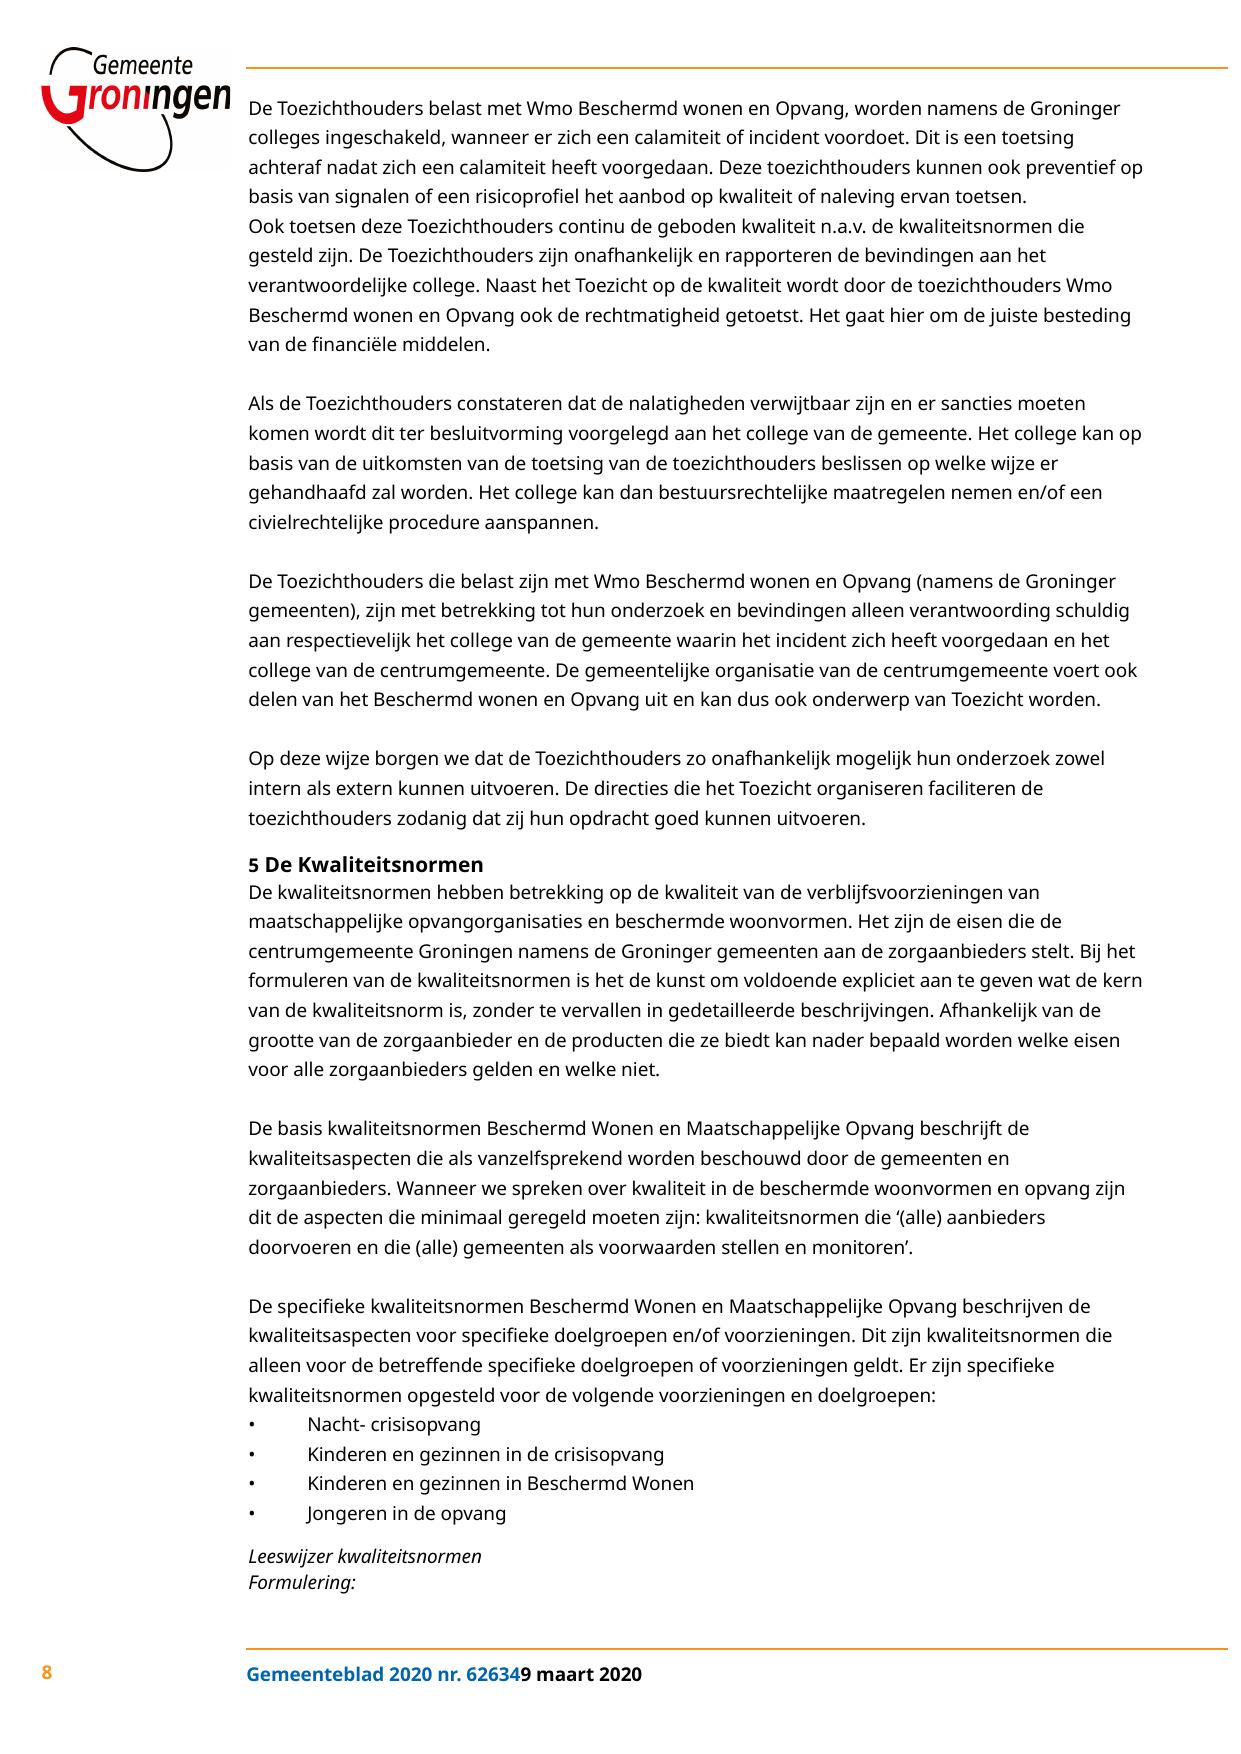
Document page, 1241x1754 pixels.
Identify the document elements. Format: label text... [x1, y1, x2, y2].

text De specifieke kwaliteitsnormen Beschermd Wonen en Maatschappelijke Opvang beschrijven de kwaliteitsaspecten voor specifieke doelgroepen en/of voorzieningen. Dit zijn kwaliteitsnormen die alleen voor de betreffende specifieke doelgroepen of voorzieningen geldt. Er zijn specifieke kwaliteitsnormen opgesteld voor de volgende voorzieningen en doelgroepen: [248, 1293, 1152, 1407]
text De kwaliteitsnormen hebben betrekking op de kwaliteit van de verblijfsvoorzieningen van maatschappelijke opvangorganisaties en beschermde woonvormen. Het zijn de eisen die de centrumgemeente Groningen namens de Groninger gemeenten aan de zorgaanbieders stelt. Bij het formuleren van de kwaliteitsnormen is het de kunst om voldoende expliciet aan te geven wat de kern van de kwaliteitsnorm is, zonder te vervallen in gedetailleerde beschrijvingen. Afhankelijk van de grootte van de zorgaanbieder en de producten die ze biedt kan nader bepaald worden welke eisen voor alle zorgaanbieders gelden en welke niet. [248, 879, 1152, 1082]
text 5 De Kwaliteitsnormen [248, 850, 1152, 879]
list Kinderen en gezinnen in de crisisopvang [248, 1441, 1152, 1467]
text Leeswijzer kwaliteitsnormen [248, 1543, 1152, 1569]
list Kinderen en gezinnen in Beschermd Wonen [248, 1471, 1152, 1496]
list Nacht- crisisopvang [248, 1411, 1152, 1437]
text De Toezichthouders belast met Wmo Beschermd wonen en Opvang, worden namens de Groninger colleges ingeschakeld, wanneer er zich een calamiteit of incident voordoet. Dit is een toetsing achteraf nadat zich een calamiteit heeft voorgedaan. Deze toezichthouders kunnen ook preventief op basis van signalen of een risicoprofiel het aanbod op kwaliteit of naleving ervan toetsen. [248, 95, 1152, 209]
text Formulering: [248, 1569, 1152, 1595]
list Jongeren in de opvang [248, 1500, 1152, 1526]
text Ook toetsen deze Toezichthouders continu de geboden kwaliteit n.a.v. de kwaliteitsnormen die gesteld zijn. De Toezichthouders zijn onafhankelijk en rapporteren de bevindingen aan het verantwoordelijke college. Naast het Toezicht op de kwaliteit wordt door de toezichthouders Wmo Beschermd wonen en Opvang ook de rechtmatigheid getoetst. Het gaat hier om de juiste besteding van de financiële middelen. [248, 213, 1152, 357]
text De basis kwaliteitsnormen Beschermd Wonen en Maatschappelijke Opvang beschrijft de kwaliteitsaspecten die als vanzelfsprekend worden beschouwd door de gemeenten en zorgaanbieders. Wanneer we spreken over kwaliteit in de beschermde woonvormen en opvang zijn dit de aspecten die minimaal geregeld moeten zijn: kwaliteitsnormen die ‘(alle) aanbieders doorvoeren en die (alle) gemeenten als voorwaarden stellen en monitoren’. [248, 1116, 1152, 1259]
picture [41, 47, 231, 172]
text De Toezichthouders die belast zijn met Wmo Beschermd wonen en Opvang (namens de Groninger gemeenten), zijn met betrekking tot hun onderzoek en bevindingen alleen verantwoording schuldig aan respectievelijk het college van de gemeente waarin het incident zich heeft voorgedaan en het college van de centrumgemeente. De gemeentelijke organisatie van de centrumgemeente voert ook delen van het Beschermd wonen en Opvang uit en kan dus ook onderwerp van Toezicht worden. [248, 568, 1152, 712]
text Op deze wijze borgen we dat de Toezichthouders zo onafhankelijk mogelijk hun onderzoek zowel intern als extern kunnen uitvoeren. De directies die het Toezicht organiseren faciliteren de toezichthouders zodanig dat zij hun opdracht goed kunnen uitvoeren. [248, 746, 1152, 831]
text Als de Toezichthouders constateren dat de nalatigheden verwijtbaar zijn en er sancties moeten komen wordt dit ter besluitvorming voorgelegd aan het college van de gemeente. Het college kan op basis van de uitkomsten van de toetsing van de toezichthouders beslissen op welke wijze er gehandhaafd zal worden. Het college kan dan bestuursrechtelijke maatregelen nemen en/of een civielrechtelijke procedure aanspannen. [248, 391, 1152, 535]
